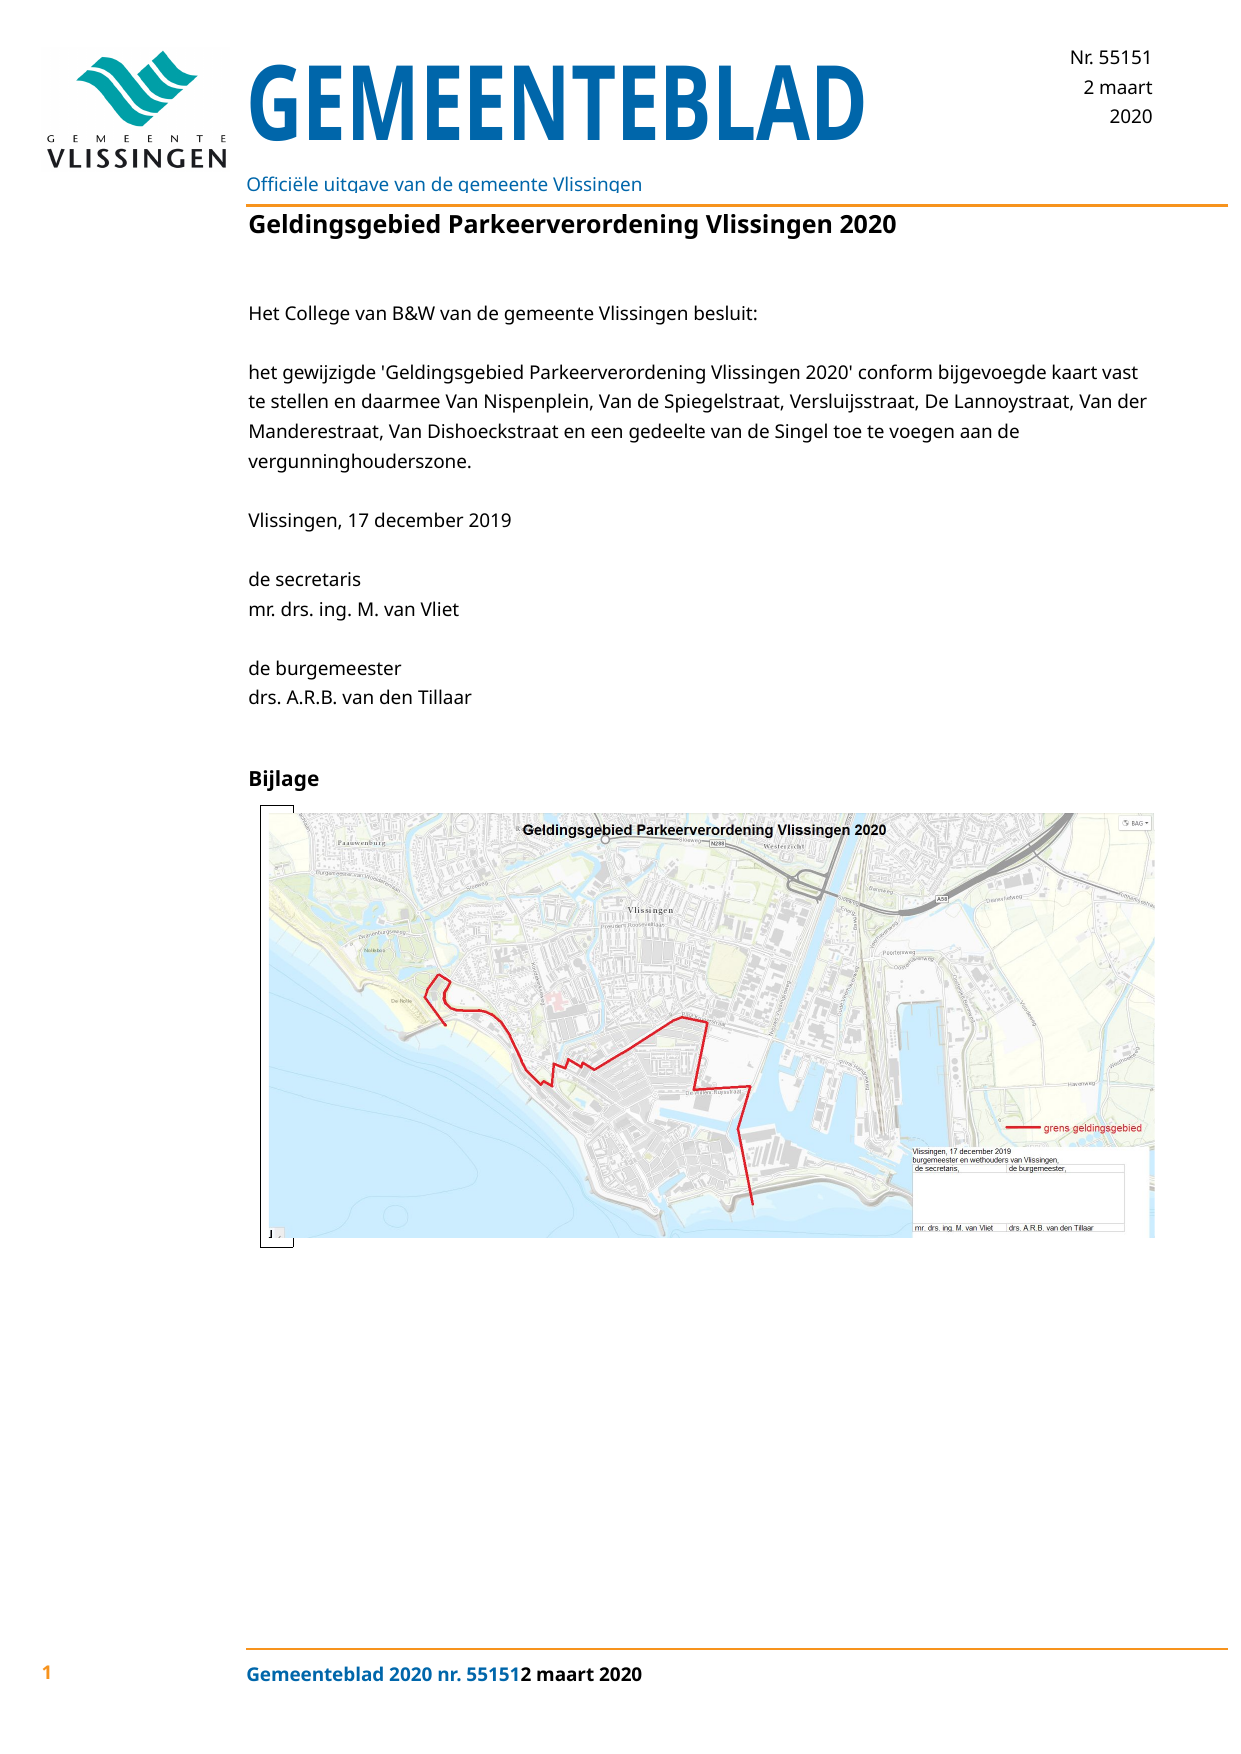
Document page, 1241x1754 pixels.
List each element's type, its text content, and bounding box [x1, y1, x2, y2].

text mr. drs. ing. M. van Vliet [248, 596, 1152, 621]
picture [41, 47, 231, 172]
text de burgemeester [248, 655, 1152, 681]
text Bijlage [248, 764, 1152, 793]
text de secretaris [248, 566, 1152, 592]
text Vlissingen, 17 december 2019 [248, 507, 1152, 533]
text het gewijzigde 'Geldingsgebied Parkeerverordening Vlissingen 2020' conform bijgevoegde kaart vast te stellen en daarmee Van Nispenplein, Van de Spiegelstraat, Versluijsstraat, De Lannoystraat, Van der Manderestraat, Van Dishoeckstraat en een gedeelte van de Singel toe te voegen aan de vergunninghouderszone. [248, 359, 1152, 473]
picture [268, 813, 1155, 1238]
text Geldingsgebied Parkeerverordening Vlissingen 2020 [248, 207, 1152, 241]
text Het College van B&W van de gemeente Vlissingen besluit: [248, 300, 1152, 326]
text drs. A.R.B. van den Tillaar [248, 684, 1152, 710]
